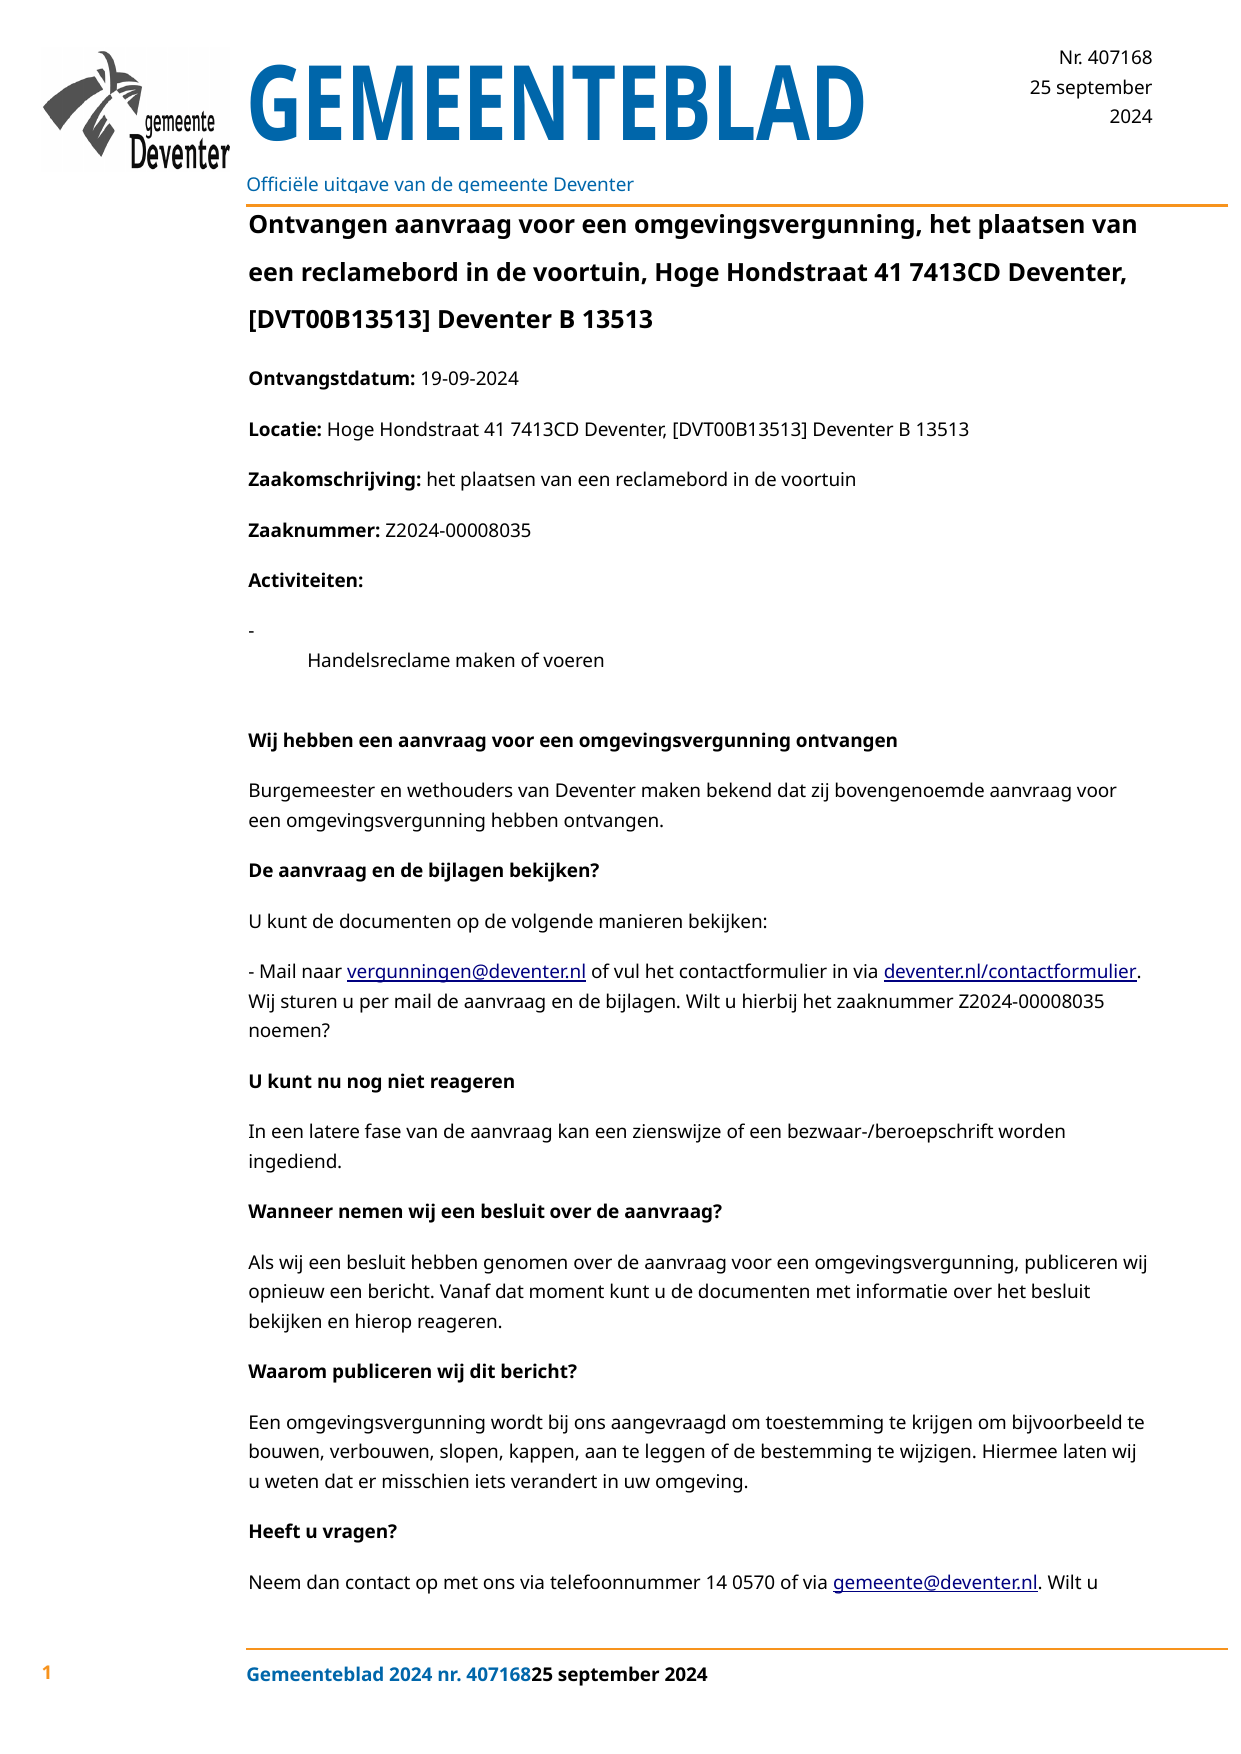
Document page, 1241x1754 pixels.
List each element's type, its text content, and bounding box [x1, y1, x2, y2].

text U kunt de documenten op de volgende manieren bekijken: [248, 908, 1152, 934]
text Burgemeester en wethouders van Deventer maken bekend dat zij bovengenoemde aanvraag voor een omgevingsvergunning hebben ontvangen. [248, 778, 1152, 833]
text - Mail naar vergunningen@deventer.nl of vul het contactformulier in via deventer.nl/contactformulier. Wij sturen u per mail de aanvraag en de bijlagen. Wilt u hierbij het zaaknummer Z2024-00008035 noemen? [248, 958, 1152, 1043]
text Neem dan contact op met ons via telefoonnummer 14 0570 of via gemeente@deventer.nl. Wilt u [248, 1569, 1152, 1594]
text Wij hebben een aanvraag voor een omgevingsvergunning ontvangen [248, 727, 1152, 753]
text De aanvraag en de bijlagen bekijken? [248, 858, 1152, 883]
text Ontvangen aanvraag voor een omgevingsvergunning, het plaatsen van een reclamebord in de voortuin, Hoge Hondstraat 41 7413CD Deventer, [DVT00B13513] Deventer B 13513 [248, 207, 1152, 336]
text Zaaknummer: Z2024-00008035 [248, 517, 1152, 542]
text Locatie: Hoge Hondstraat 41 7413CD Deventer, [DVT00B13513] Deventer B 13513 [248, 416, 1152, 442]
text Wanneer nemen wij een besluit over de aanvraag? [248, 1198, 1152, 1224]
picture [41, 47, 231, 172]
text Ontvangstdatum: 19-09-2024 [248, 366, 1152, 391]
text Een omgevingsvergunning wordt bij ons aangevraagd om toestemming te krijgen om bijvoorbeeld te bouwen, verbouwen, slopen, kappen, aan te leggen of de bestemming te wijzigen. Hiermee laten wij u weten dat er misschien iets verandert in uw omgeving. [248, 1409, 1152, 1494]
text In een latere fase van de aanvraag kan een zienswijze of een bezwaar-/beroepschrift worden ingediend. [248, 1118, 1152, 1174]
text U kunt nu nog niet reageren [248, 1068, 1152, 1094]
list Handelsreclame maken of voeren [248, 647, 1152, 673]
text Waarom publiceren wij dit bericht? [248, 1358, 1152, 1384]
text Heeft u vragen? [248, 1518, 1152, 1544]
text Activiteiten: [248, 567, 1152, 593]
text Zaakomschrijving: het plaatsen van een reclamebord in de voortuin [248, 466, 1152, 492]
text Als wij een besluit hebben genomen over de aanvraag voor een omgevingsvergunning, publiceren wij opnieuw een bericht. Vanaf dat moment kunt u de documenten met informatie over het besluit bekijken en hierop reageren. [248, 1249, 1152, 1334]
